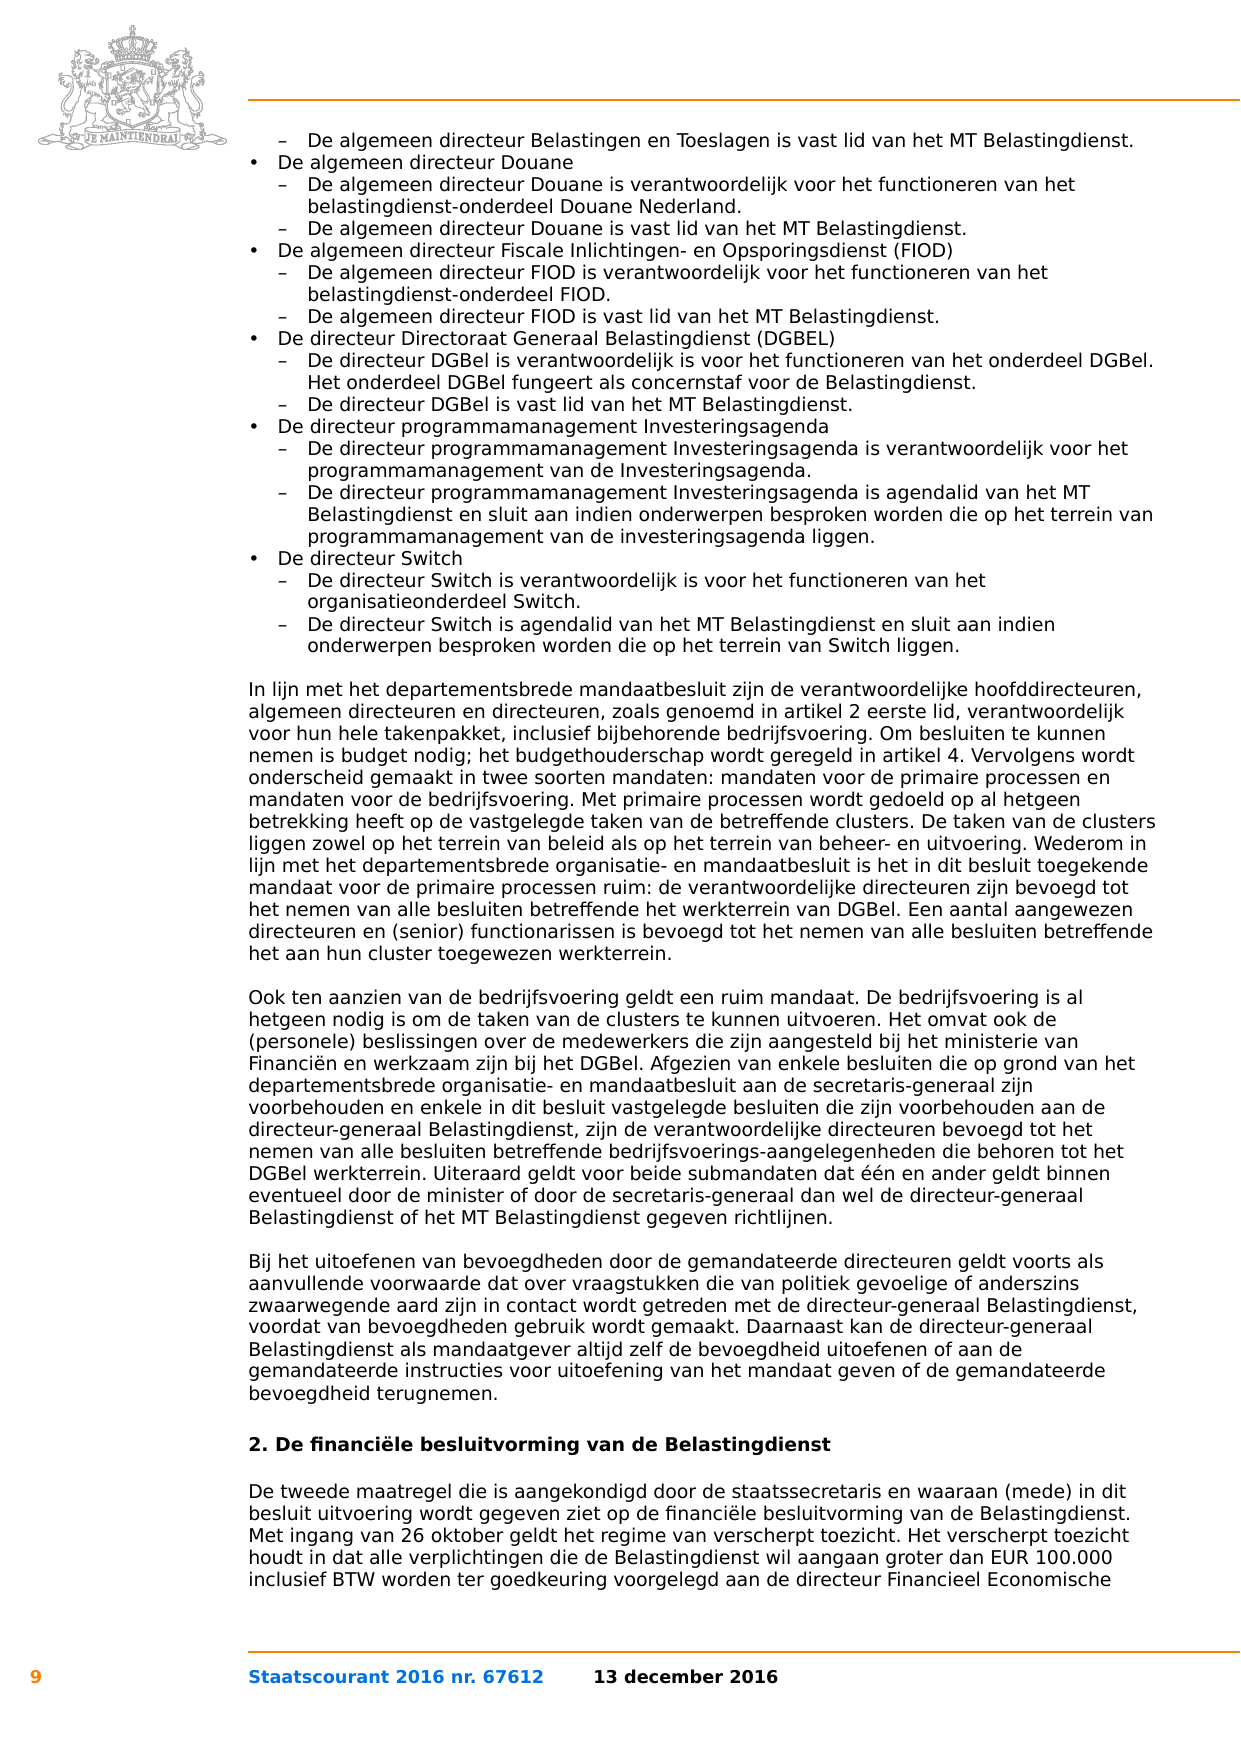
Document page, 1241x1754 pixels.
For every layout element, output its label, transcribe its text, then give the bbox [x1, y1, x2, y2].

text – De algemeen directeur Douane is verantwoordelijk voor het functioneren van het belastingdienst-onderdeel Douane Nederland. [278, 174, 1163, 218]
text – De directeur DGBel is verantwoordelijk is voor het functioneren van het onderdeel DGBel. Het onderdeel DGBel fungeert als concernstaf voor de Belastingdienst. [278, 350, 1163, 394]
text – De algemeen directeur Belastingen en Toeslagen is vast lid van het MT Belastingdienst. [278, 130, 1163, 152]
text – De directeur programmamanagement Investeringsagenda is verantwoordelijk voor het programmamanagement van de Investeringsagenda. [278, 438, 1163, 482]
text Ook ten aanzien van de bedrijfsvoering geldt een ruim mandaat. De bedrijfsvoering is al hetgeen nodig is om de taken van de clusters te kunnen uitvoeren. Het omvat ook de (personele) beslissingen over de medewerkers die zijn aangesteld bij het ministerie van Financiën en werkzaam zijn bij het DGBel. Afgezien van enkele besluiten die op grond van het departementsbrede organisatie- en mandaatbesluit aan de secretaris-generaal zijn voorbehouden en enkele in dit besluit vastgelegde besluiten die zijn voorbehouden aan de directeur-generaal Belastingdienst, zijn de verantwoordelijke directeuren bevoegd tot het nemen van alle besluiten betreffende bedrijfsvoerings-aangelegenheden die behoren tot het DGBel werkterrein. Uiteraard geldt voor beide submandaten dat één en ander geldt binnen eventueel door de minister of door de secretaris-generaal dan wel de directeur-generaal Belastingdienst of het MT Belastingdienst gegeven richtlijnen. [248, 987, 1163, 1229]
text • De directeur programmamanagement Investeringsagenda [248, 416, 1163, 438]
text – De algemeen directeur Douane is vast lid van het MT Belastingdienst. [278, 218, 1163, 240]
picture [38, 25, 227, 150]
text Bij het uitoefenen van bevoegdheden door de gemandateerde directeuren geldt voorts als aanvullende voorwaarde dat over vraagstukken die van politiek gevoelige of anderszins zwaarwegende aard zijn in contact wordt getreden met de directeur-generaal Belastingdienst, voordat van bevoegdheden gebruik wordt gemaakt. Daarnaast kan de directeur-generaal Belastingdienst als mandaatgever altijd zelf de bevoegdheid uitoefenen of aan de gemandateerde instructies voor uitoefening van het mandaat geven of de gemandateerde bevoegdheid terugnemen. [248, 1251, 1163, 1404]
text In lijn met het departementsbrede mandaatbesluit zijn de verantwoordelijke hoofddirecteuren, algemeen directeuren en directeuren, zoals genoemd in artikel 2 eerste lid, verantwoordelijk voor hun hele takenpakket, inclusief bijbehorende bedrijfsvoering. Om besluiten te kunnen nemen is budget nodig; het budgethouderschap wordt geregeld in artikel 4. Vervolgens wordt onderscheid gemaakt in twee soorten mandaten: mandaten voor de primaire processen en mandaten voor de bedrijfsvoering. Met primaire processen wordt gedoeld op al hetgeen betrekking heeft op de vastgelegde taken van de betreffende clusters. De taken van de clusters liggen zowel op het terrein van beleid als op het terrein van beheer- en uitvoering. Wederom in lijn met het departementsbrede organisatie- en mandaatbesluit is het in dit besluit toegekende mandaat voor de primaire processen ruim: de verantwoordelijke directeuren zijn bevoegd tot het nemen van alle besluiten betreffende het werkterrein van DGBel. Een aantal aangewezen directeuren en (senior) functionarissen is bevoegd tot het nemen van alle besluiten betreffende het aan hun cluster toegewezen werkterrein. [248, 679, 1163, 965]
text • De algemeen directeur Fiscale Inlichtingen- en Opsporingsdienst (FIOD) [248, 240, 1163, 262]
text • De directeur Switch [248, 547, 1163, 569]
text – De directeur Switch is verantwoordelijk is voor het functioneren van het organisatieonderdeel Switch. [278, 569, 1163, 613]
text De tweede maatregel die is aangekondigd door de staatssecretaris en waaraan (mede) in dit besluit uitvoering wordt gegeven ziet op de financiële besluitvorming van de Belastingdienst. Met ingang van 26 oktober geldt het regime van verscherpt toezicht. Het verscherpt toezicht houdt in dat alle verplichtingen die de Belastingdienst wil aangaan groter dan EUR 100.000 inclusief BTW worden ter goedkeuring voorgelegd aan de directeur Financieel Economische [248, 1481, 1163, 1591]
text – De directeur Switch is agendalid van het MT Belastingdienst en sluit aan indien onderwerpen besproken worden die op het terrein van Switch liggen. [278, 613, 1163, 657]
text – De algemeen directeur FIOD is vast lid van het MT Belastingdienst. [278, 306, 1163, 328]
text – De algemeen directeur FIOD is verantwoordelijk voor het functioneren van het belastingdienst-onderdeel FIOD. [278, 262, 1163, 306]
text – De directeur programmamanagement Investeringsagenda is agendalid van het MT Belastingdienst en sluit aan indien onderwerpen besproken worden die op het terrein van programmamanagement van de investeringsagenda liggen. [278, 482, 1163, 547]
subtitle 2. De financiële besluitvorming van de Belastingdienst [248, 1434, 1163, 1456]
text • De algemeen directeur Douane [248, 152, 1163, 174]
text • De directeur Directoraat Generaal Belastingdienst (DGBEL) [248, 328, 1163, 350]
text – De directeur DGBel is vast lid van het MT Belastingdienst. [278, 394, 1163, 416]
